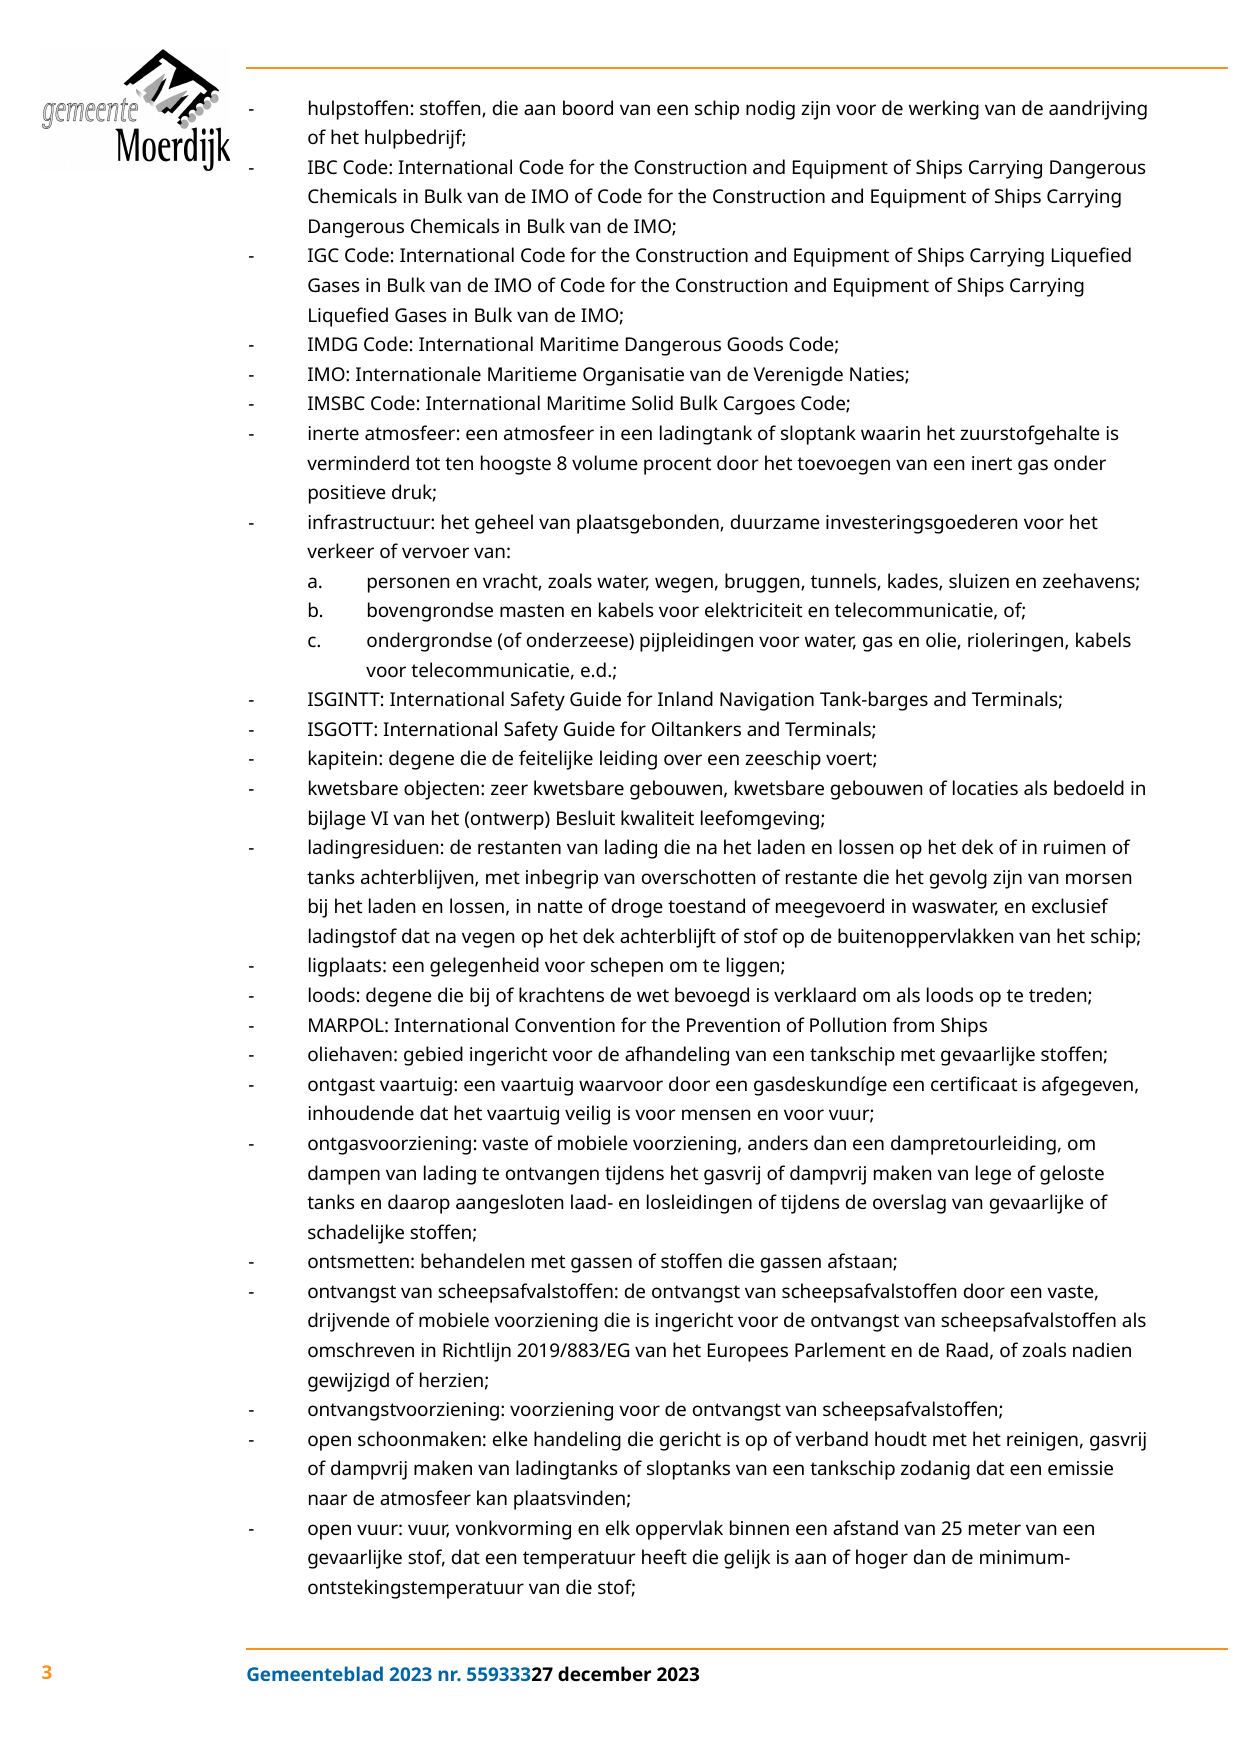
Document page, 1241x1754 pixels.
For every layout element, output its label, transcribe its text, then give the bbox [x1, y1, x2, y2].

list ISGINTT: International Safety Guide for Inland Navigation Tank-barges and Terminals; [248, 686, 1152, 712]
list IMO: Internationale Maritieme Organisatie van de Verenigde Naties; [248, 361, 1152, 387]
list IMSBC Code: International Maritime Solid Bulk Cargoes Code; [248, 391, 1152, 416]
picture [41, 47, 231, 172]
list open vuur: vuur, vonkvorming en elk oppervlak binnen een afstand van 25 meter van een gevaarlijke stof, dat een temperatuur heeft die gelijk is aan of hoger dan de minimum-ontstekingstemperatuur van die stof; [248, 1515, 1152, 1600]
list IGC Code: International Code for the Construction and Equipment of Ships Carrying Liquefied Gases in Bulk van de IMO of Code for the Construction and Equipment of Ships Carrying Liquefied Gases in Bulk van de IMO; [248, 243, 1152, 328]
list ontgasvoorziening: vaste of mobiele voorziening, anders dan een dampretourleiding, om dampen van lading te ontvangen tijdens het gasvrij of dampvrij maken van lege of geloste tanks en daarop aangesloten laad- en losleidingen of tijdens de overslag van gevaarlijke of schadelijke stoffen; [248, 1130, 1152, 1245]
list ladingresiduen: de restanten van lading die na het laden en lossen op het dek of in ruimen of tanks achterblijven, met inbegrip van overschotten of restante die het gevolg zijn van morsen bij het laden en lossen, in natte of droge toestand of meegevoerd in waswater, en exclusief ladingstof dat na vegen op het dek achterblijft of stof op de buitenoppervlakken van het schip; [248, 834, 1152, 949]
list IBC Code: International Code for the Construction and Equipment of Ships Carrying Dangerous Chemicals in Bulk van de IMO of Code for the Construction and Equipment of Ships Carrying Dangerous Chemicals in Bulk van de IMO; [248, 154, 1152, 239]
list ondergrondse (of onderzeese) pijpleidingen voor water, gas en olie, rioleringen, kabels voor telecommunicatie, e.d.; [307, 627, 1152, 683]
list kwetsbare objecten: zeer kwetsbare gebouwen, kwetsbare gebouwen of locaties als bedoeld in bijlage VI van het (ontwerp) Besluit kwaliteit leefomgeving; [248, 775, 1152, 831]
list bovengrondse masten en kabels voor elektriciteit en telecommunicatie, of; [307, 598, 1152, 623]
list ontvangst van scheepsafvalstoffen: de ontvangst van scheepsafvalstoffen door een vaste, drijvende of mobiele voorziening die is ingericht voor de ontvangst van scheepsafvalstoffen als omschreven in Richtlijn 2019/883/EG van het Europees Parlement en de Raad, of zoals nadien gewijzigd of herzien; [248, 1278, 1152, 1393]
list ISGOTT: International Safety Guide for Oiltankers and Terminals; [248, 716, 1152, 742]
list IMDG Code: International Maritime Dangerous Goods Code; [248, 331, 1152, 357]
list ontvangstvoorziening: voorziening voor de ontvangst van scheepsafvalstoffen; [248, 1396, 1152, 1422]
list MARPOL: International Convention for the Prevention of Pollution from Ships [248, 1012, 1152, 1038]
list personen en vracht, zoals water, wegen, bruggen, tunnels, kades, sluizen en zeehavens; [307, 568, 1152, 594]
list hulpstoffen: stoffen, die aan boord van een schip nodig zijn voor de werking van de aandrijving of het hulpbedrijf; [248, 95, 1152, 150]
list ontsmetten: behandelen met gassen of stoffen die gassen afstaan; [248, 1248, 1152, 1274]
list loods: degene die bij of krachtens de wet bevoegd is verklaard om als loods op te treden; [248, 982, 1152, 1008]
list oliehaven: gebied ingericht voor de afhandeling van een tankschip met gevaarlijke stoffen; [248, 1041, 1152, 1067]
list inerte atmosfeer: een atmosfeer in een ladingtank of sloptank waarin het zuurstofgehalte is verminderd tot ten hoogste 8 volume procent door het toevoegen van een inert gas onder positieve druk; [248, 420, 1152, 505]
list ligplaats: een gelegenheid voor schepen om te liggen; [248, 953, 1152, 978]
list kapitein: degene die de feitelijke leiding over een zeeschip voert; [248, 746, 1152, 771]
list open schoonmaken: elke handeling die gericht is op of verband houdt met het reinigen, gasvrij of dampvrij maken van ladingtanks of sloptanks van een tankschip zodanig dat een emissie naar de atmosfeer kan plaatsvinden; [248, 1426, 1152, 1511]
list ontgast vaartuig: een vaartuig waarvoor door een gasdeskundíge een certificaat is afgegeven, inhoudende dat het vaartuig veilig is voor mensen en voor vuur; [248, 1071, 1152, 1126]
list infrastructuur: het geheel van plaatsgebonden, duurzame investeringsgoederen voor het verkeer of vervoer van: [248, 509, 1152, 564]
